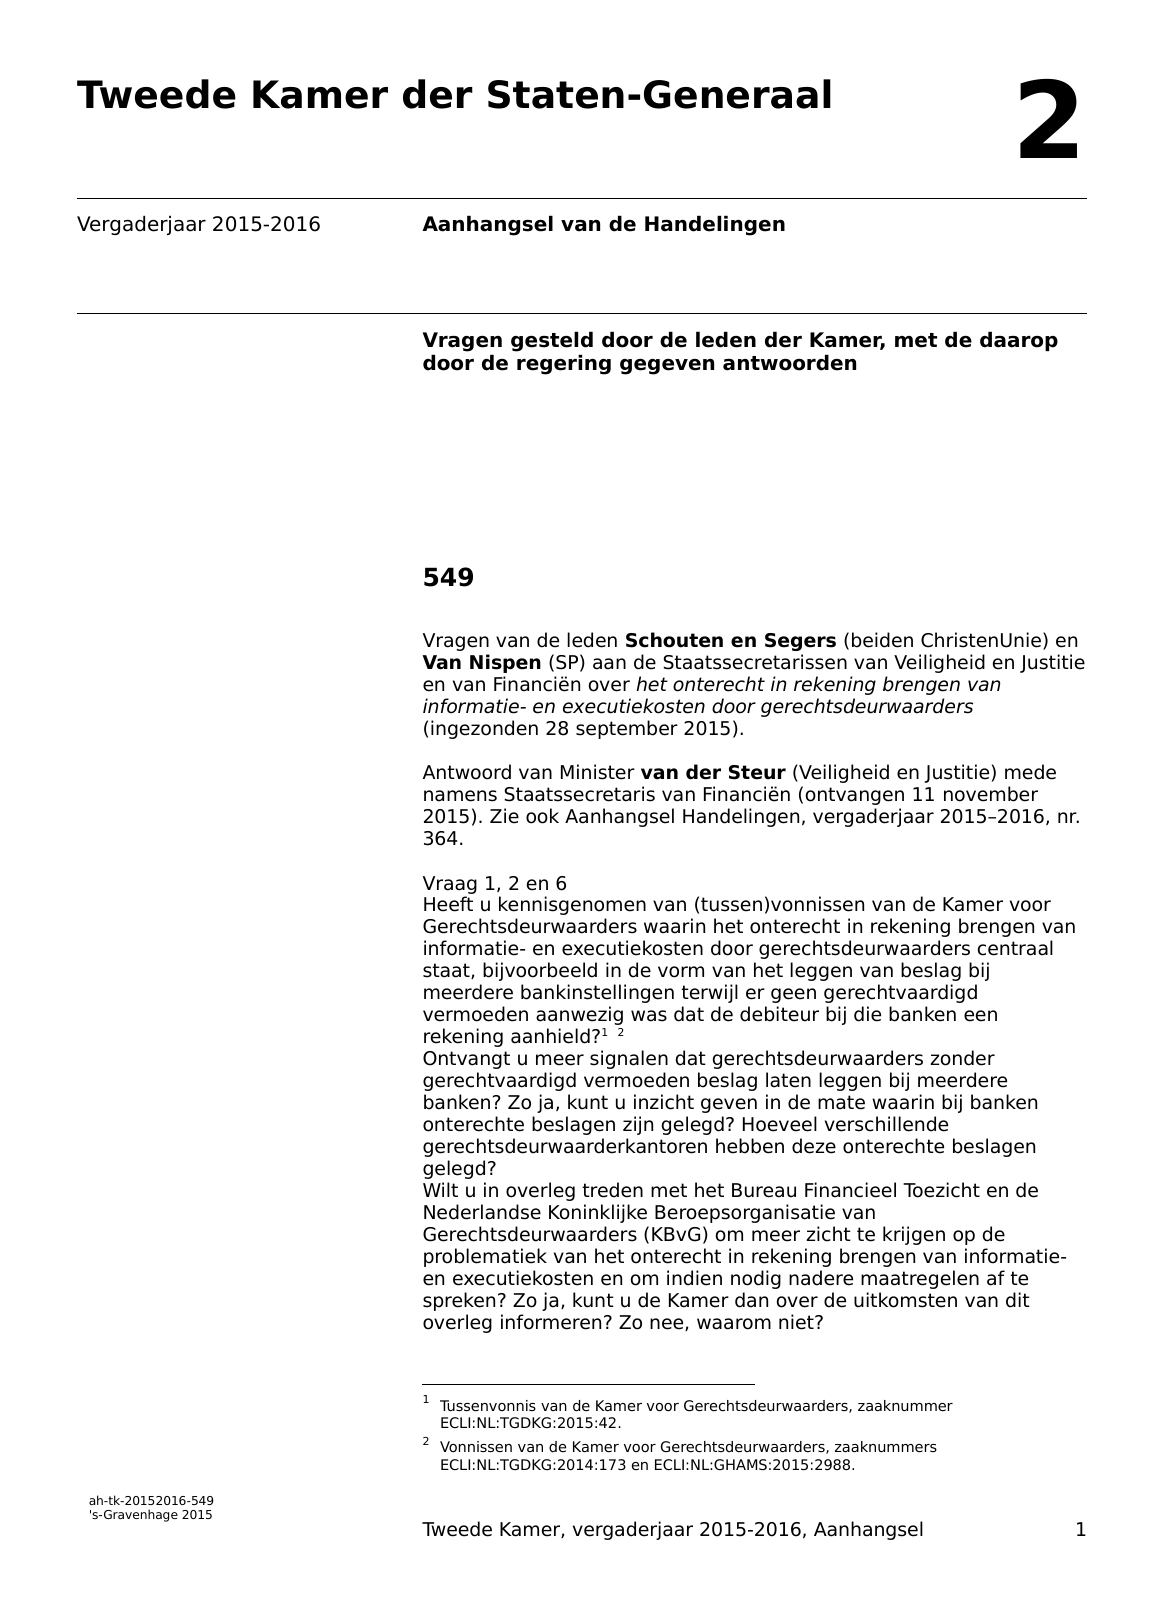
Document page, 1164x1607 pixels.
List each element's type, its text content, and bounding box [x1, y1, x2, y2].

table_header 2 [886, 59, 1087, 198]
text Vragen van de leden Schouten en Segers (beiden ChristenUnie) en Van Nispen (SP) aan de Staatssecretarissen van Veiligheid en Justitie en van Financiën over het onterecht in rekening brengen van informatie- en executiekosten door gerechtsdeurwaarders (ingezonden 28 september 2015). [422, 630, 1087, 740]
text Vraag 1, 2 en 6 [422, 872, 1087, 894]
text Ontvangt u meer signalen dat gerechtsdeurwaarders zonder gerechtvaardigd vermoeden beslag laten leggen bij meerdere banken? Zo ja, kunt u inzicht geven in de mate waarin bij banken onterechte beslagen zijn gelegd? Hoeveel verschillende gerechtsdeurwaarderkantoren hebben deze onterechte beslagen gelegd? [422, 1048, 1087, 1180]
table_cell Vragen gesteld door de leden der Kamer, met de daarop door de regering gegeven antwoorden [422, 314, 1087, 375]
text Antwoord van Minister van der Steur (Veiligheid en Justitie) mede namens Staatssecretaris van Financiën (ontvangen 11 november 2015). Zie ook Aanhangsel Handelingen, vergaderjaar 2015–2016, nr. 364. [422, 762, 1087, 850]
text Wilt u in overleg treden met het Bureau Financieel Toezicht en de Nederlandse Koninklijke Beroepsorganisatie van Gerechtsdeurwaarders (KBvG) om meer zicht te krijgen op de problematiek van het onterecht in rekening brengen van informatie- en executiekosten en om indien nodig nadere maatregelen af te spreken? Zo ja, kunt u de Kamer dan over de uitkomsten van dit overleg informeren? Zo nee, waarom niet? [422, 1180, 1087, 1334]
text Vonnissen van de Kamer voor Gerechtsdeurwaarders, zaaknummers ECLI:NL:TGDKG:2014:173 en ECLI:NL:GHAMS:2015:2988. [422, 1435, 1087, 1474]
text Tussenvonnis van de Kamer voor Gerechtsdeurwaarders, zaaknummer ECLI:NL:TGDKG:2015:42. [422, 1393, 1087, 1432]
text 's-Gravenhage 2015 [88, 1508, 323, 1522]
text ah-tk-20152016-549 [88, 1494, 323, 1508]
table_cell Aanhangsel van de Handelingen [422, 199, 1087, 313]
table_cell [77, 314, 422, 375]
text 549 [422, 563, 1087, 592]
table_cell Vergaderjaar 2015-2016 [77, 199, 422, 313]
text Heeft u kennisgenomen van (tussen)vonnissen van de Kamer voor Gerechtsdeurwaarders waarin het onterecht in rekening brengen van informatie- en executiekosten door gerechtsdeurwaarders centraal staat, bijvoorbeeld in de vorm van het leggen van beslag bij meerdere bankinstellingen terwijl er geen gerechtvaardigd vermoeden aanwezig was dat de debiteur bij die banken een rekening aanhield? [422, 894, 1087, 1048]
table_header Tweede Kamer der Staten-Generaal [77, 59, 886, 198]
